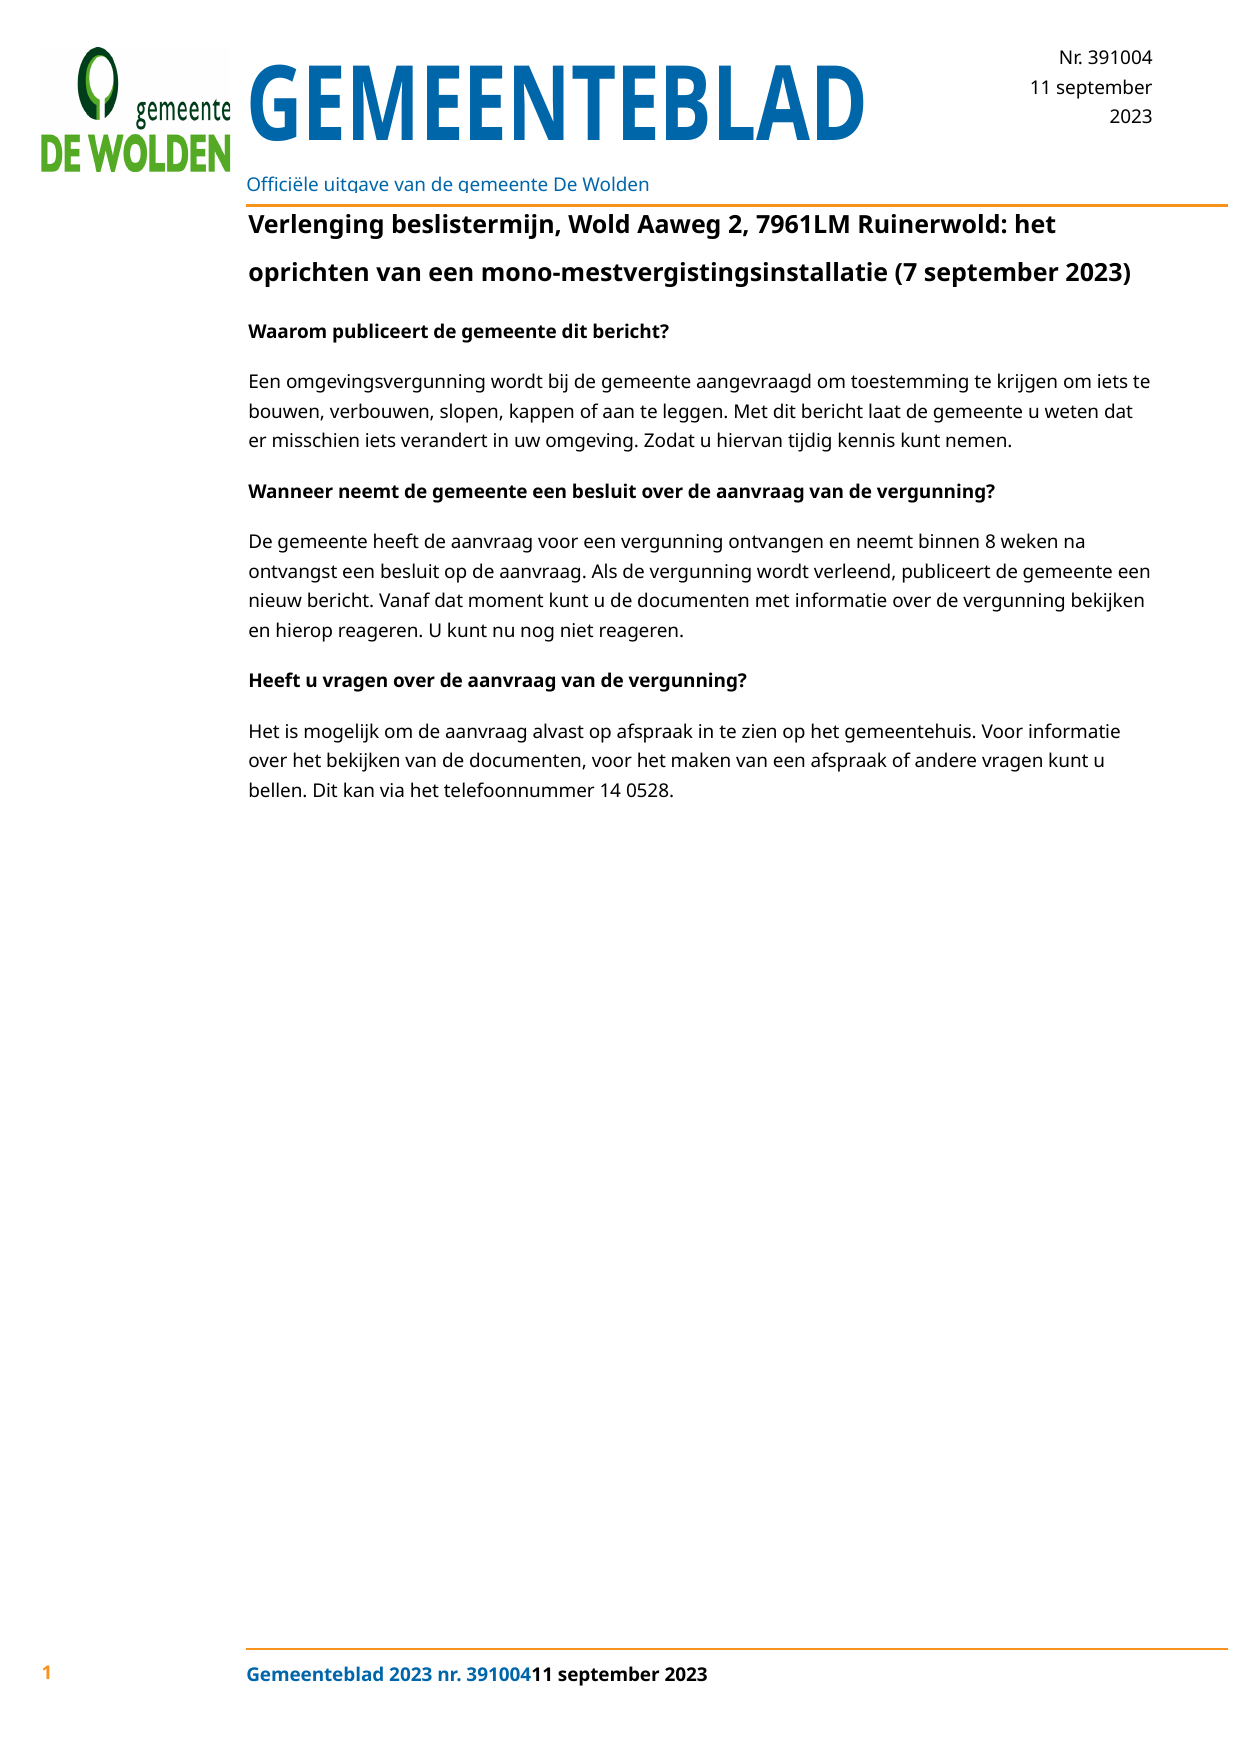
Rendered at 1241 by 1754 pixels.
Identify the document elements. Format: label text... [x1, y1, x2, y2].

text De gemeente heeft de aanvraag voor een vergunning ontvangen en neemt binnen 8 weken na ontvangst een besluit op de aanvraag. Als de vergunning wordt verleend, publiceert de gemeente een nieuw bericht. Vanaf dat moment kunt u de documenten met informatie over de vergunning bekijken en hierop reageren. U kunt nu nog niet reageren. [248, 528, 1152, 643]
picture [41, 47, 231, 172]
text Heeft u vragen over de aanvraag van de vergunning? [248, 667, 1152, 693]
text Verlenging beslistermijn, Wold Aaweg 2, 7961LM Ruinerwold: het oprichten van een mono-mestvergistingsinstallatie (7 september 2023) [248, 207, 1152, 288]
text Wanneer neemt de gemeente een besluit over de aanvraag van de vergunning? [248, 478, 1152, 504]
text Een omgevingsvergunning wordt bij de gemeente aangevraagd om toestemming te krijgen om iets te bouwen, verbouwen, slopen, kappen of aan te leggen. Met dit bericht laat de gemeente u weten dat er misschien iets verandert in uw omgeving. Zodat u hiervan tijdig kennis kunt nemen. [248, 368, 1152, 453]
text Het is mogelijk om de aanvraag alvast op afspraak in te zien op het gemeentehuis. Voor informatie over het bekijken van de documenten, voor het maken van een afspraak of andere vragen kunt u bellen. Dit kan via het telefoonnummer 14 0528. [248, 718, 1152, 803]
text Waarom publiceert de gemeente dit bericht? [248, 318, 1152, 344]
